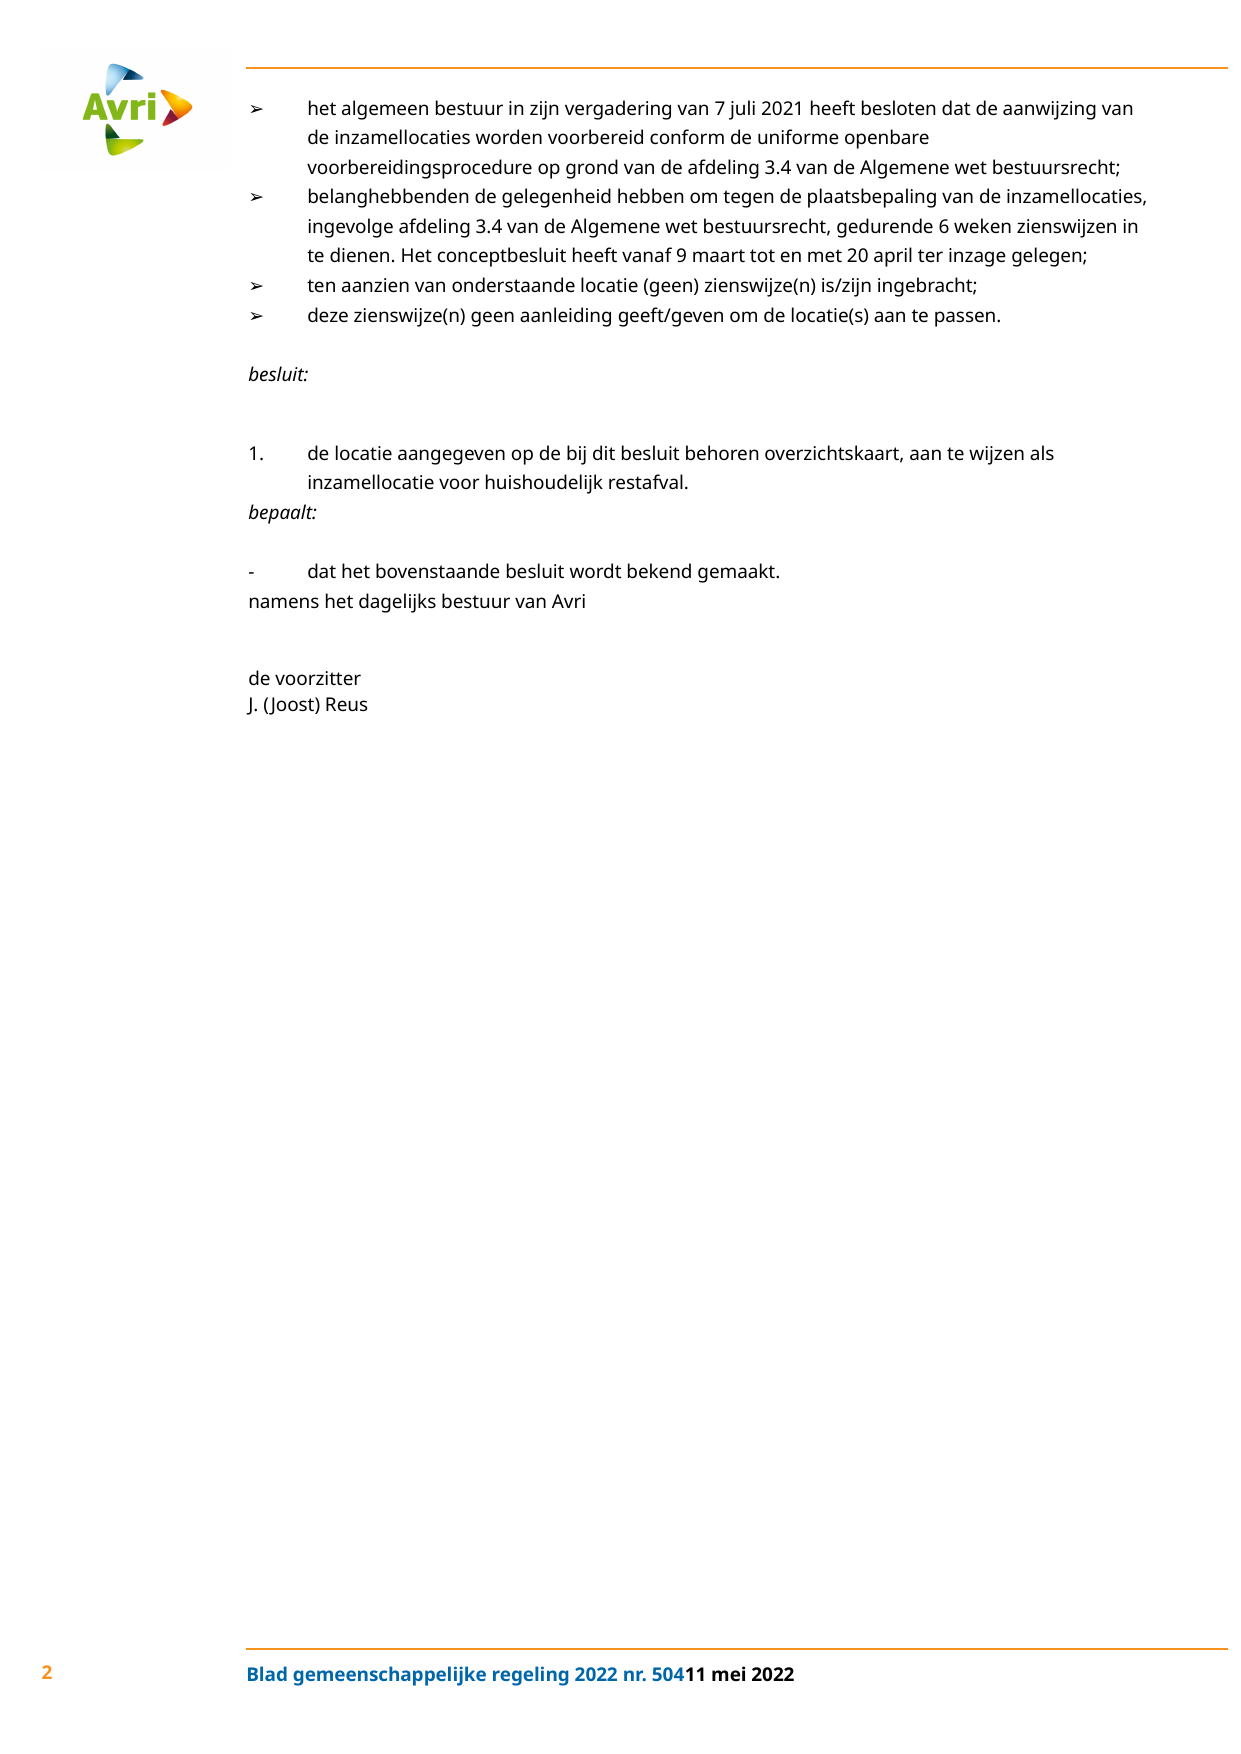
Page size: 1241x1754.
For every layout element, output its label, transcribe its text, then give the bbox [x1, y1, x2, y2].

list ten aanzien van onderstaande locatie (geen) zienswijze(n) is/zijn ingebracht; [248, 272, 1152, 298]
text de voorzitter [248, 665, 1152, 691]
text besluit: [248, 361, 1152, 387]
text namens het dagelijks bestuur van Avri [248, 588, 1152, 613]
list dat het bovenstaande besluit wordt bekend gemaakt. [248, 558, 1152, 584]
text bepaalt: [248, 499, 1152, 525]
list deze zienswijze(n) geen aanleiding geeft/geven om de locatie(s) aan te passen. [248, 302, 1152, 328]
text J. (Joost) Reus [248, 691, 1152, 716]
list de locatie aangegeven op de bij dit besluit behoren overzichtskaart, aan te wijzen als inzamellocatie voor huishoudelijk restafval. [248, 440, 1152, 495]
list belanghebbenden de gelegenheid hebben om tegen de plaatsbepaling van de inzamellocaties, ingevolge afdeling 3.4 van de Algemene wet bestuursrecht, gedurende 6 weken zienswijzen in te dienen. Het conceptbesluit heeft vanaf 9 maart tot en met 20 april ter inzage gelegen; [248, 183, 1152, 268]
picture [41, 47, 231, 172]
list het algemeen bestuur in zijn vergadering van 7 juli 2021 heeft besloten dat de aanwijzing van de inzamellocaties worden voorbereid conform de uniforme openbare voorbereidingsprocedure op grond van de afdeling 3.4 van de Algemene wet bestuursrecht; [248, 95, 1152, 180]
